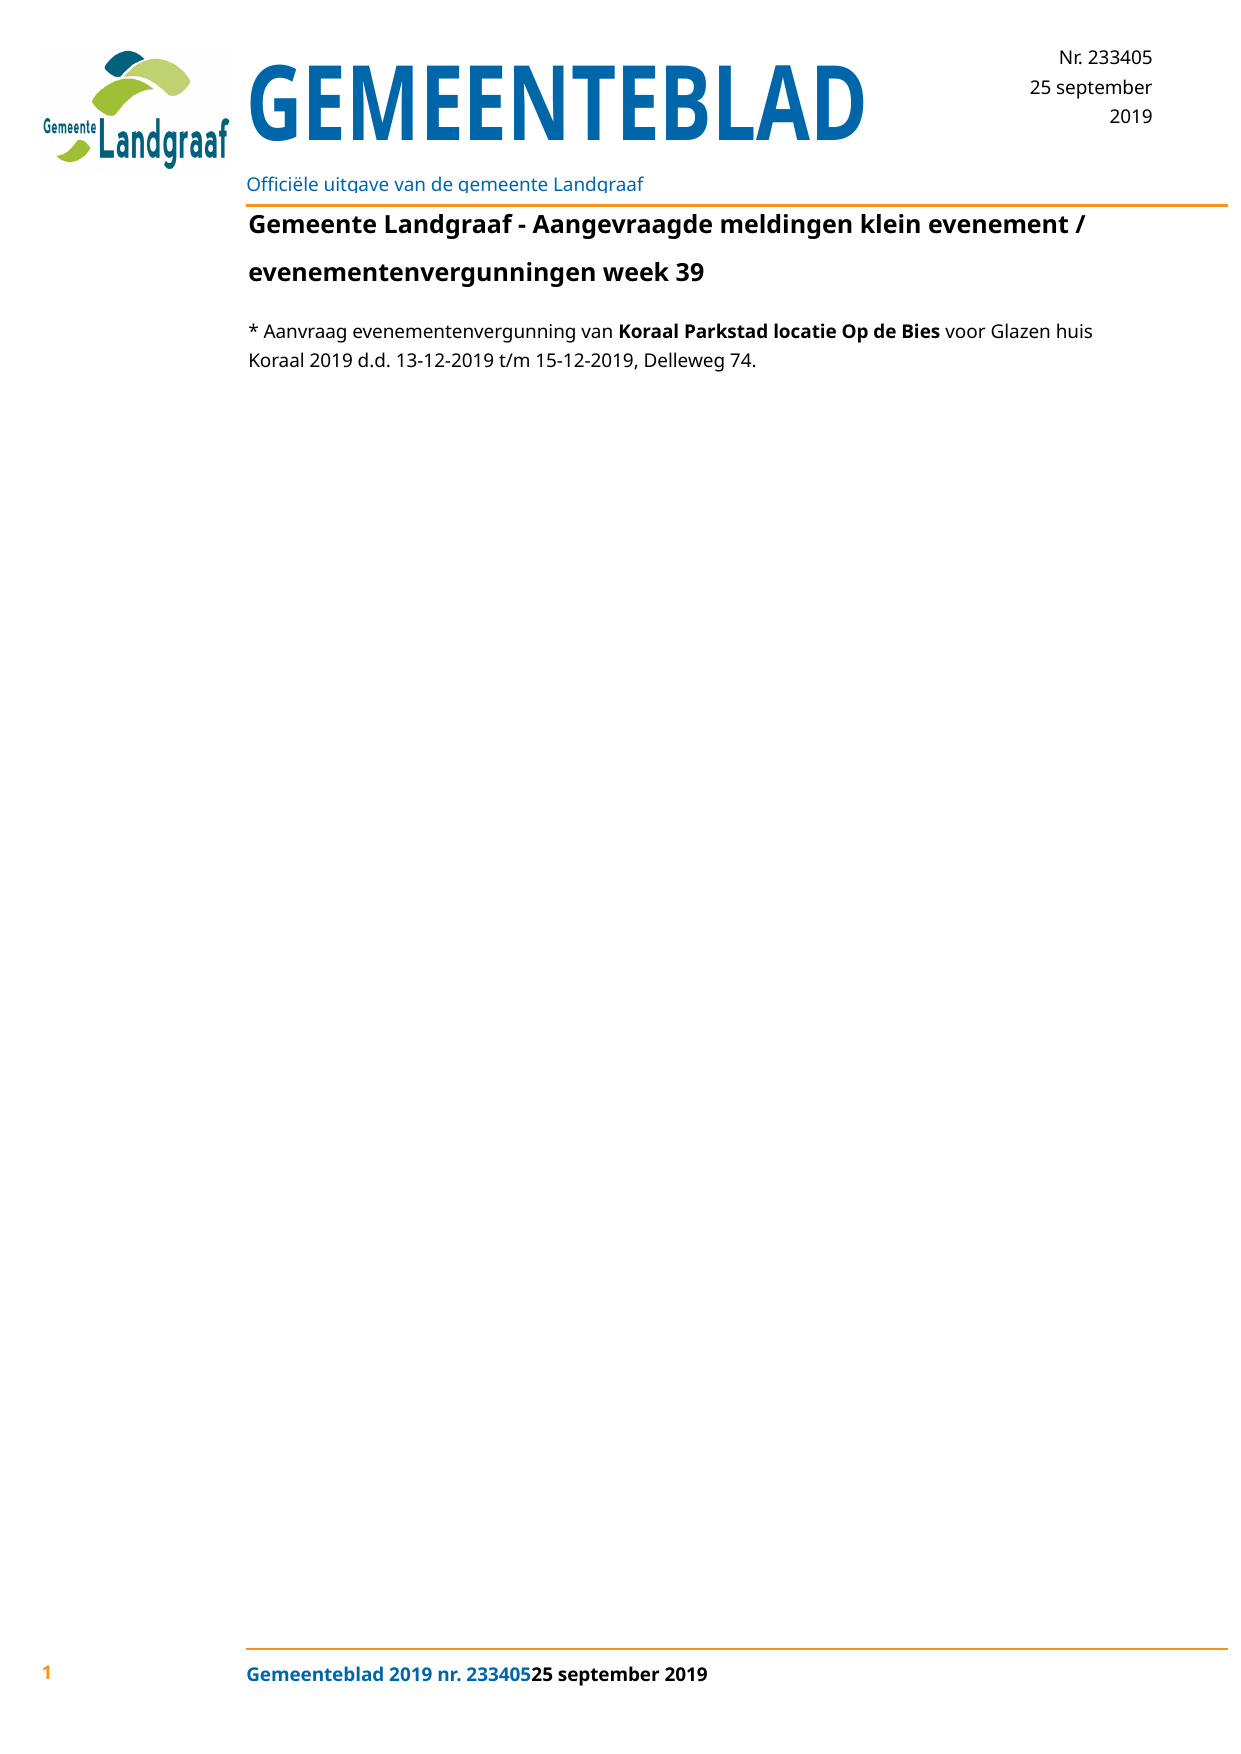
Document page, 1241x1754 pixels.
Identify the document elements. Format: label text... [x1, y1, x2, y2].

text Gemeente Landgraaf - Aangevraagde meldingen klein evenement / evenementenvergunningen week 39 [248, 207, 1152, 288]
text * Aanvraag evenementenvergunning van Koraal Parkstad locatie Op de Bies voor Glazen huis Koraal 2019 d.d. 13-12-2019 t/m 15-12-2019, Delleweg 74. [248, 318, 1152, 373]
picture [41, 47, 231, 172]
